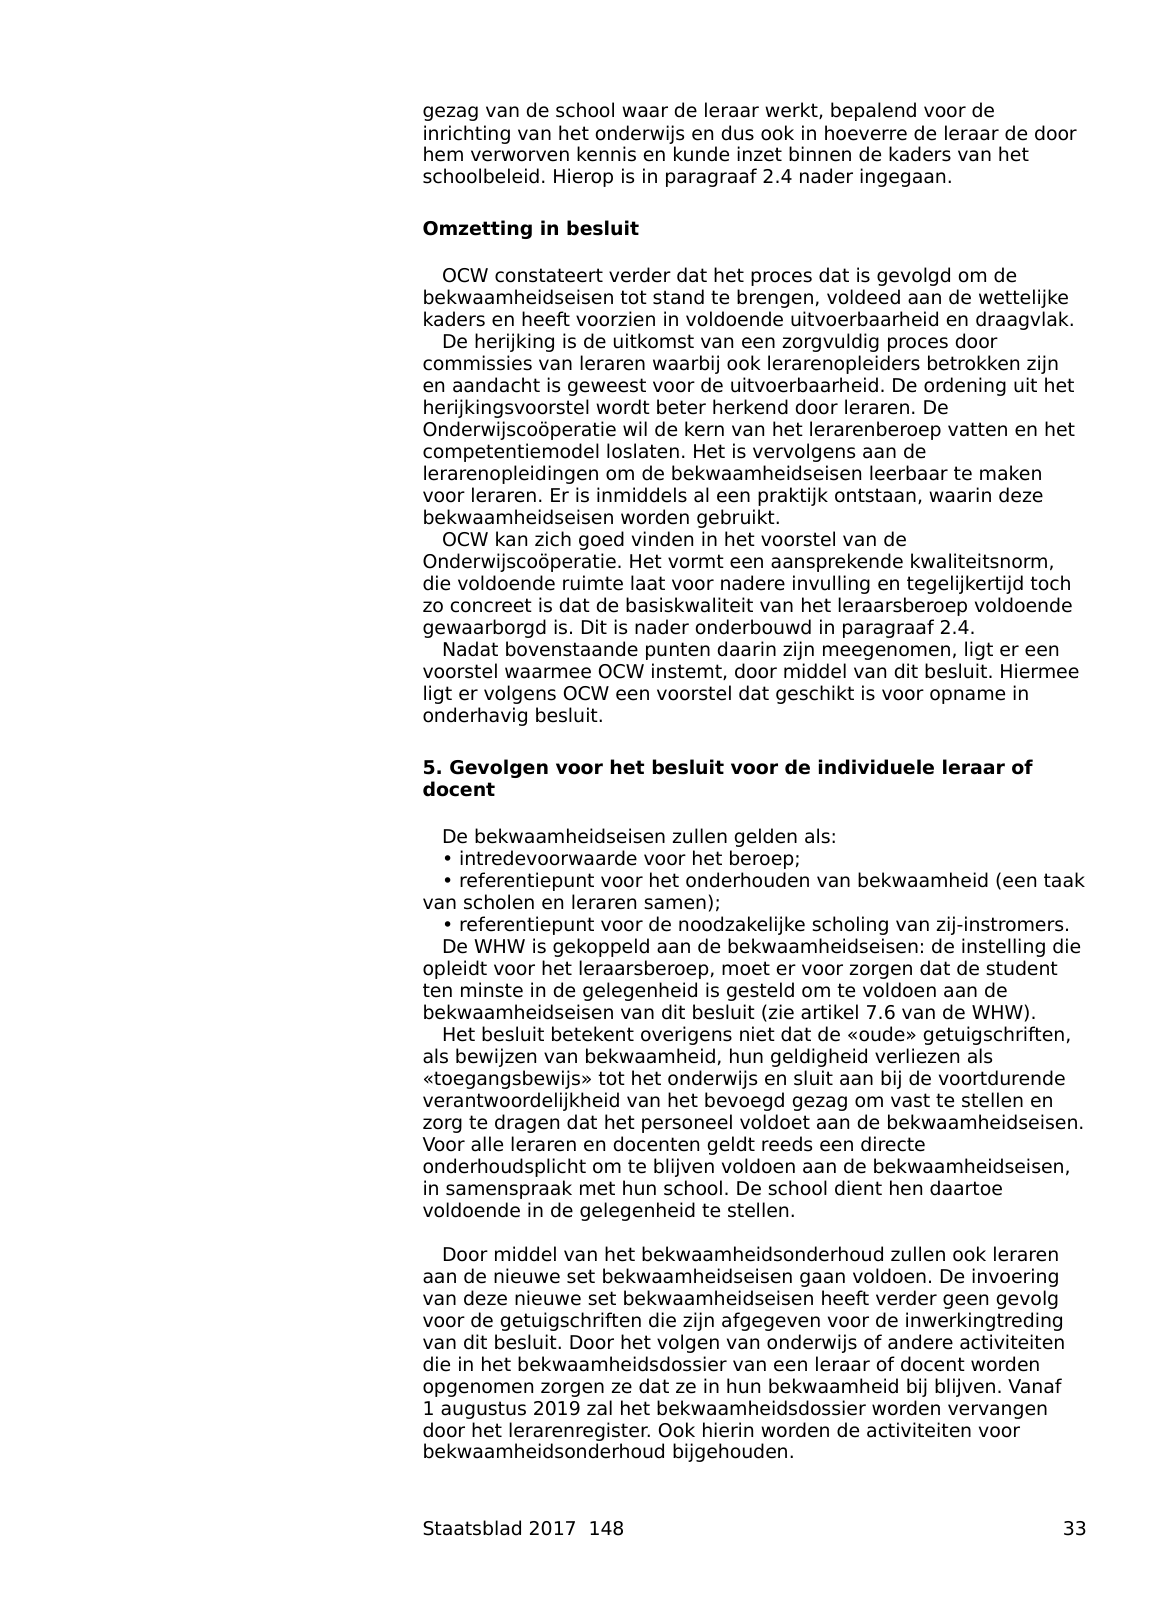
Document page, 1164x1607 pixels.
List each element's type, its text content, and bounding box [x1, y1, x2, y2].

text Nadat bovenstaande punten daarin zijn meegenomen, ligt er een voorstel waarmee OCW instemt, door middel van dit besluit. Hiermee ligt er volgens OCW een voorstel dat geschikt is voor opname in onderhavig besluit. [422, 639, 1087, 727]
text Door middel van het bekwaamheidsonderhoud zullen ook leraren aan de nieuwe set bekwaamheidseisen gaan voldoen. De invoering van deze nieuwe set bekwaamheidseisen heeft verder geen gevolg voor de getuigschriften die zijn afgegeven voor de inwerkingtreding van dit besluit. Door het volgen van onderwijs of andere activiteiten die in het bekwaamheidsdossier van een leraar of docent worden opgenomen zorgen ze dat ze in hun bekwaamheid bij blijven. Vanaf 1 augustus 2019 zal het bekwaamheidsdossier worden vervangen door het lerarenregister. Ook hierin worden de activiteiten voor bekwaamheidsonderhoud bijgehouden. [422, 1244, 1087, 1463]
text OCW constateert verder dat het proces dat is gevolgd om de bekwaamheidseisen tot stand te brengen, voldeed aan de wettelijke kaders en heeft voorzien in voldoende uitvoerbaarheid en draagvlak. [422, 265, 1087, 331]
text • intredevoorwaarde voor het beroep; [422, 848, 1087, 870]
subtitle 5. Gevolgen voor het besluit voor de individuele leraar of docent [422, 757, 1087, 801]
subtitle Omzetting in besluit [422, 218, 1087, 240]
text De herijking is de uitkomst van een zorgvuldig proces door commissies van leraren waarbij ook lerarenopleiders betrokken zijn en aandacht is geweest voor de uitvoerbaarheid. De ordening uit het herijkingsvoorstel wordt beter herkend door leraren. De Onderwijscoöperatie wil de kern van het lerarenberoep vatten en het competentiemodel loslaten. Het is vervolgens aan de lerarenopleidingen om de bekwaamheidseisen leerbaar te maken voor leraren. Er is inmiddels al een praktijk ontstaan, waarin deze bekwaamheidseisen worden gebruikt. [422, 331, 1087, 529]
text Het besluit betekent overigens niet dat de «oude» getuigschriften, als bewijzen van bekwaamheid, hun geldigheid verliezen als «toegangsbewijs» tot het onderwijs en sluit aan bij de voortdurende verantwoordelijkheid van het bevoegd gezag om vast te stellen en zorg te dragen dat het personeel voldoet aan de bekwaamheidseisen. Voor alle leraren en docenten geldt reeds een directe onderhoudsplicht om te blijven voldoen aan de bekwaamheidseisen, in samenspraak met hun school. De school dient hen daartoe voldoende in de gelegenheid te stellen. [422, 1024, 1087, 1221]
text • referentiepunt voor het onderhouden van bekwaamheid (een taak van scholen en leraren samen); [422, 870, 1087, 914]
text • referentiepunt voor de noodzakelijke scholing van zij-instromers. [422, 914, 1087, 936]
text gezag van de school waar de leraar werkt, bepalend voor de inrichting van het onderwijs en dus ook in hoeverre de leraar de door hem verworven kennis en kunde inzet binnen de kaders van het schoolbeleid. Hierop is in paragraaf 2.4 nader ingegaan. [422, 100, 1087, 188]
text De WHW is gekoppeld aan de bekwaamheidseisen: de instelling die opleidt voor het leraarsberoep, moet er voor zorgen dat de student ten minste in de gelegenheid is gesteld om te voldoen aan de bekwaamheidseisen van dit besluit (zie artikel 7.6 van de WHW). [422, 936, 1087, 1024]
text OCW kan zich goed vinden in het voorstel van de Onderwijscoöperatie. Het vormt een aansprekende kwaliteitsnorm, die voldoende ruimte laat voor nadere invulling en tegelijkertijd toch zo concreet is dat de basiskwaliteit van het leraarsberoep voldoende gewaarborgd is. Dit is nader onderbouwd in paragraaf 2.4. [422, 529, 1087, 639]
text De bekwaamheidseisen zullen gelden als: [422, 826, 1087, 848]
